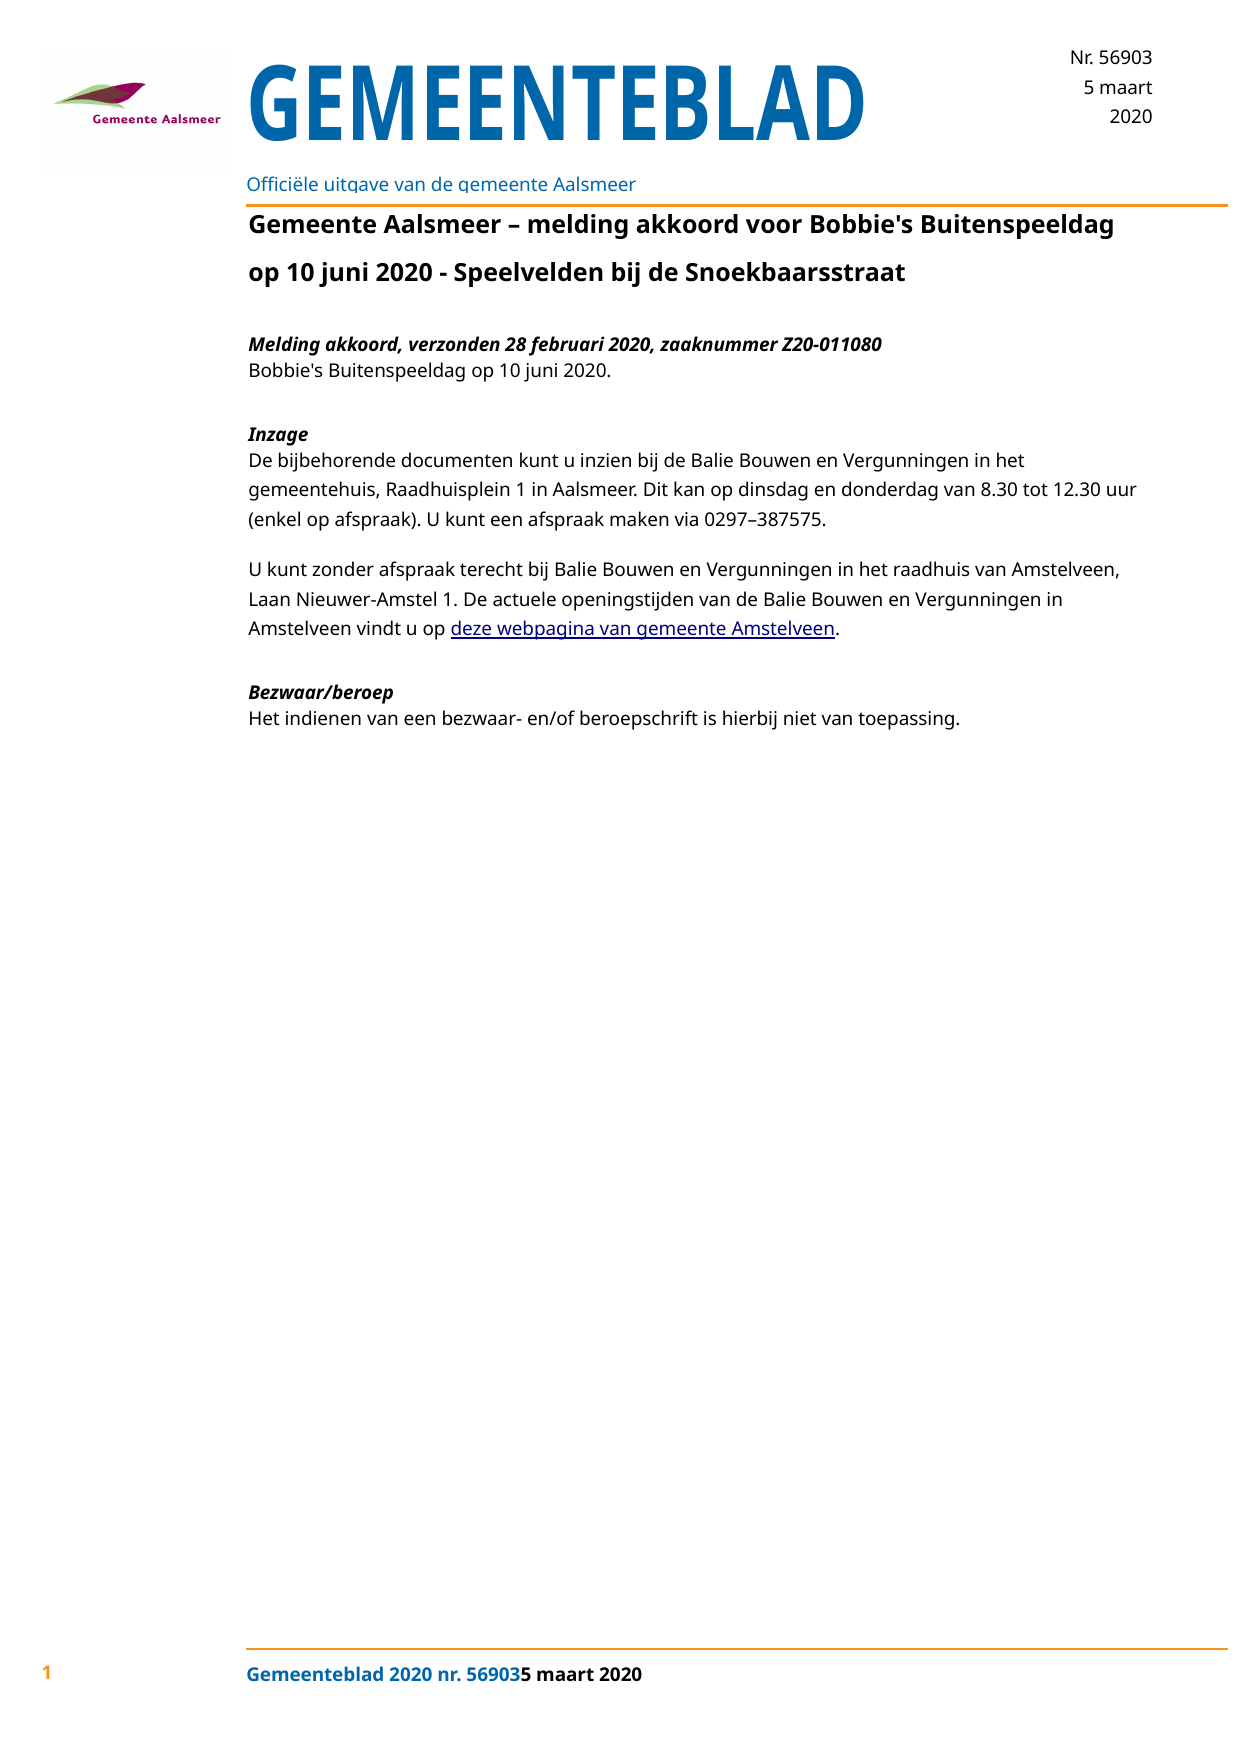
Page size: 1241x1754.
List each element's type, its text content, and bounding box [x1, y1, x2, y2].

text De bijbehorende documenten kunt u inzien bij de Balie Bouwen en Vergunningen in het gemeentehuis, Raadhuisplein 1 in Aalsmeer. Dit kan op dinsdag en donderdag van 8.30 tot 12.30 uur (enkel op afspraak). U kunt een afspraak maken via 0297–387575. [248, 447, 1152, 532]
text Bobbie's Buitenspeeldag op 10 juni 2020. [248, 357, 1152, 383]
text Het indienen van een bezwaar- en/of beroepschrift is hierbij niet van toepassing. [248, 705, 1152, 731]
text Melding akkoord, verzonden 28 februari 2020, zaaknummer Z20-011080 [248, 331, 1152, 357]
text U kunt zonder afspraak terecht bij Balie Bouwen en Vergunningen in het raadhuis van Amstelveen, Laan Nieuwer-Amstel 1. De actuele openingstijden van de Balie Bouwen en Vergunningen in Amstelveen vindt u op deze webpagina van gemeente Amstelveen. [248, 556, 1152, 641]
text Bezwaar/beroep [248, 679, 1152, 705]
text Gemeente Aalsmeer – melding akkoord voor Bobbie's Buitenspeeldag op 10 juni 2020 - Speelvelden bij de Snoekbaarsstraat [248, 207, 1152, 288]
text Inzage [248, 421, 1152, 447]
picture [41, 47, 231, 172]
